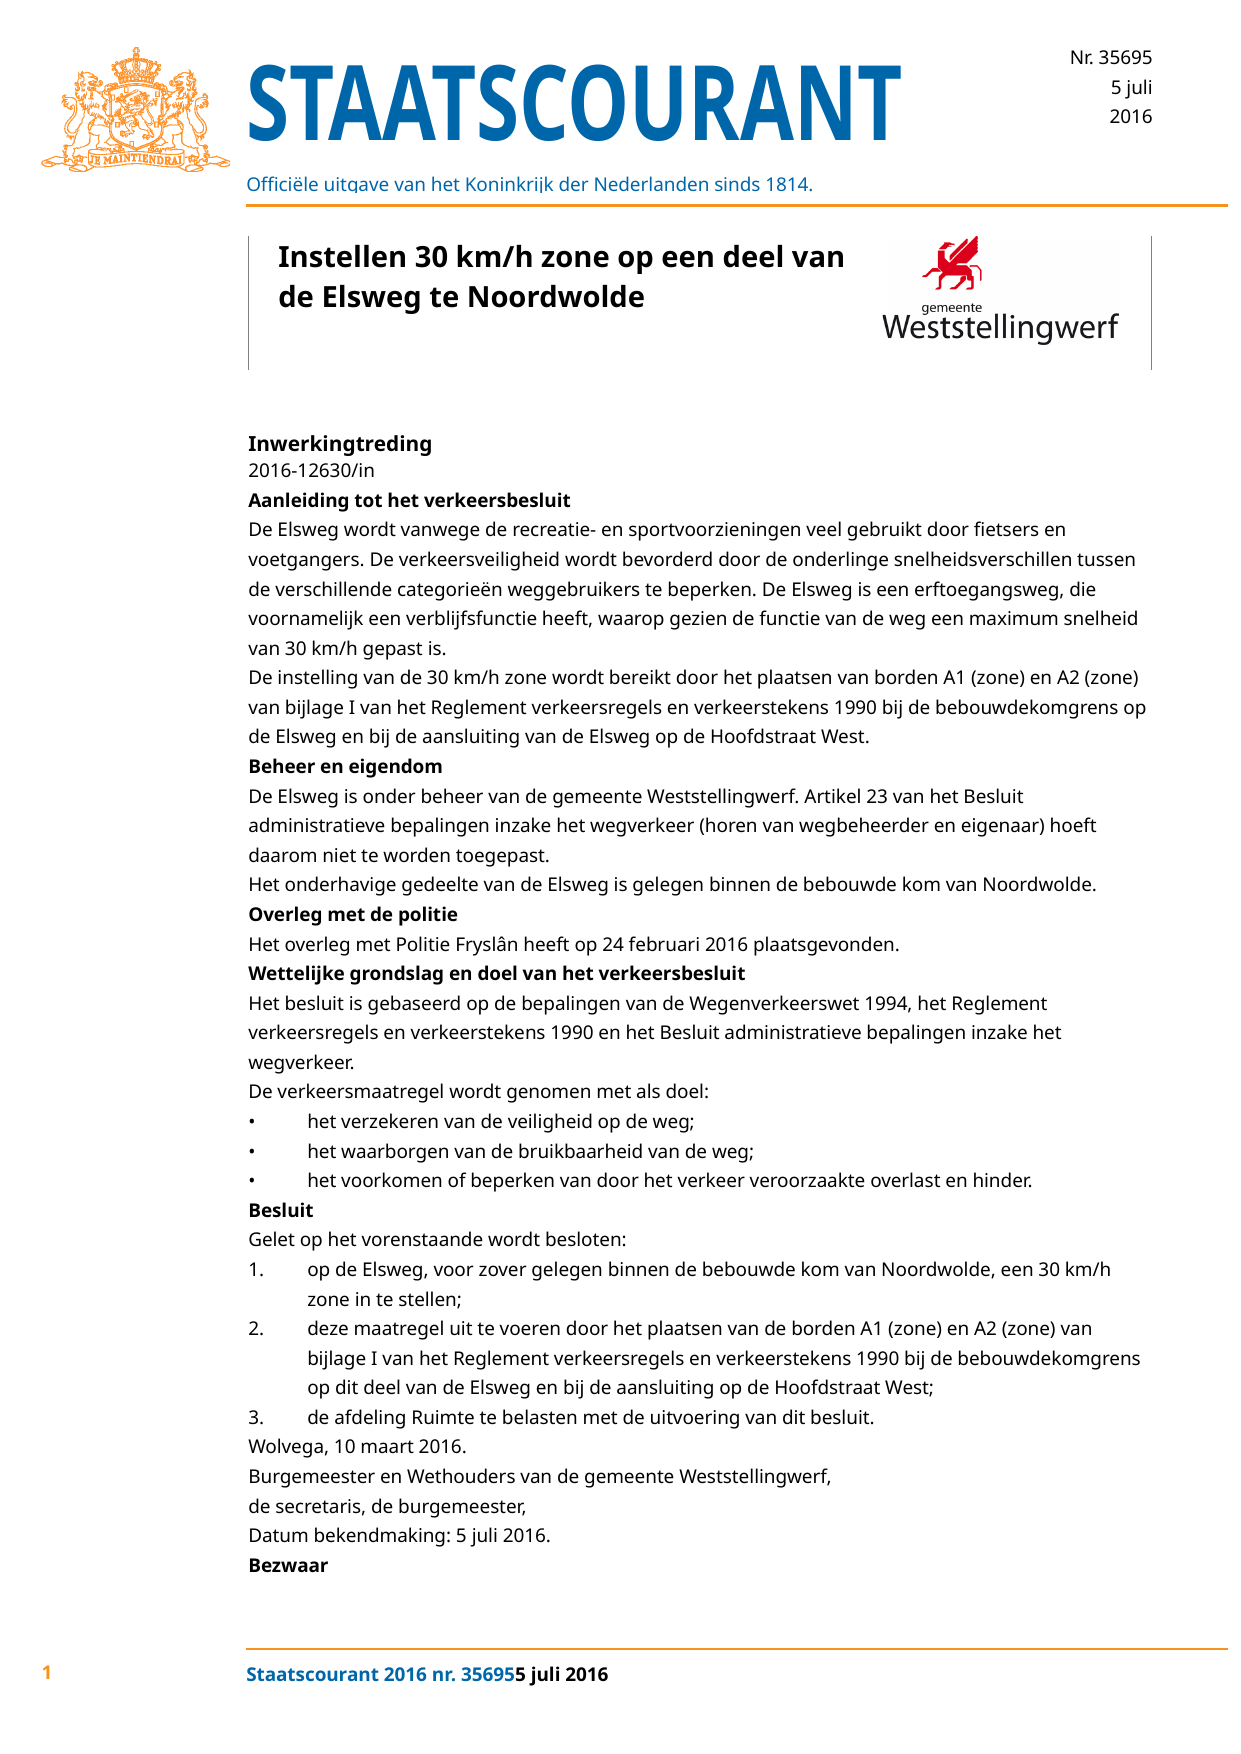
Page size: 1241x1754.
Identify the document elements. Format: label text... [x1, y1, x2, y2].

text 2016-12630/in [248, 457, 1152, 483]
text Aanleiding tot het verkeersbesluit [248, 487, 1152, 513]
text De Elsweg wordt vanwege de recreatie- en sportvoorzieningen veel gebruikt door fietsers en voetgangers. De verkeersveiligheid wordt bevorderd door de onderlinge snelheidsverschillen tussen de verschillende categorieën weggebruikers te beperken. De Elsweg is een erftoegangsweg, die voornamelijk een verblijfsfunctie heeft, waarop gezien de functie van de weg een maximum snelheid van 30 km/h gepast is. [248, 517, 1152, 661]
text Besluit [248, 1197, 1152, 1223]
list de afdeling Ruimte te belasten met de uitvoering van dit besluit. [248, 1404, 1152, 1430]
text Het besluit is gebaseerd op de bepalingen van de Wegenverkeerswet 1994, het Reglement verkeersregels en verkeerstekens 1990 en het Besluit administratieve bepalingen inzake het wegverkeer. [248, 990, 1152, 1075]
picture [41, 47, 231, 172]
text Gelet op het vorenstaande wordt besloten: [248, 1227, 1152, 1252]
text Het overleg met Politie Fryslân heeft op 24 februari 2016 plaatsgevonden. [248, 931, 1152, 957]
text Bezwaar [248, 1552, 1152, 1578]
table_header [850, 236, 1151, 370]
text Overleg met de politie [248, 901, 1152, 927]
text De instelling van de 30 km/h zone wordt bereikt door het plaatsen van borden A1 (zone) en A2 (zone) van bijlage I van het Reglement verkeersregels en verkeerstekens 1990 bij de bebouwdekomgrens op de Elsweg en bij de aansluiting van de Elsweg op de Hoofdstraat West. [248, 664, 1152, 749]
text de secretaris, de burgemeester, [248, 1493, 1152, 1519]
text De Elsweg is onder beheer van de gemeente Weststellingwerf. Artikel 23 van het Besluit administratieve bepalingen inzake het wegverkeer (horen van wegbeheerder en eigenaar) hoeft daarom niet te worden toegepast. [248, 783, 1152, 868]
list het voorkomen of beperken van door het verkeer veroorzaakte overlast en hinder. [248, 1167, 1152, 1193]
list deze maatregel uit te voeren door het plaatsen van de borden A1 (zone) en A2 (zone) van bijlage I van het Reglement verkeersregels en verkeerstekens 1990 bij de bebouwdekomgrens op dit deel van de Elsweg en bij de aansluiting op de Hoofdstraat West; [248, 1315, 1152, 1400]
list op de Elsweg, voor zover gelegen binnen de bebouwde kom van Noordwolde, een 30 km/h zone in te stellen; [248, 1256, 1152, 1312]
picture [882, 236, 1119, 345]
list het waarborgen van de bruikbaarheid van de weg; [248, 1138, 1152, 1164]
text De verkeersmaatregel wordt genomen met als doel: [248, 1079, 1152, 1104]
list het verzekeren van de veiligheid op de weg; [248, 1108, 1152, 1134]
text Datum bekendmaking: 5 juli 2016. [248, 1522, 1152, 1548]
text Burgemeester en Wethouders van de gemeente Weststellingwerf, [248, 1463, 1152, 1489]
text Wolvega, 10 maart 2016. [248, 1434, 1152, 1459]
text Inwerkingtreding [248, 429, 1152, 457]
text Wettelijke grondslag en doel van het verkeersbesluit [248, 960, 1152, 986]
text Het onderhavige gedeelte van de Elsweg is gelegen binnen de bebouwde kom van Noordwolde. [248, 872, 1152, 897]
table_header Instellen 30 km/h zone op een deel van de Elsweg te Noordwolde [249, 236, 850, 370]
text Beheer en eigendom [248, 753, 1152, 779]
